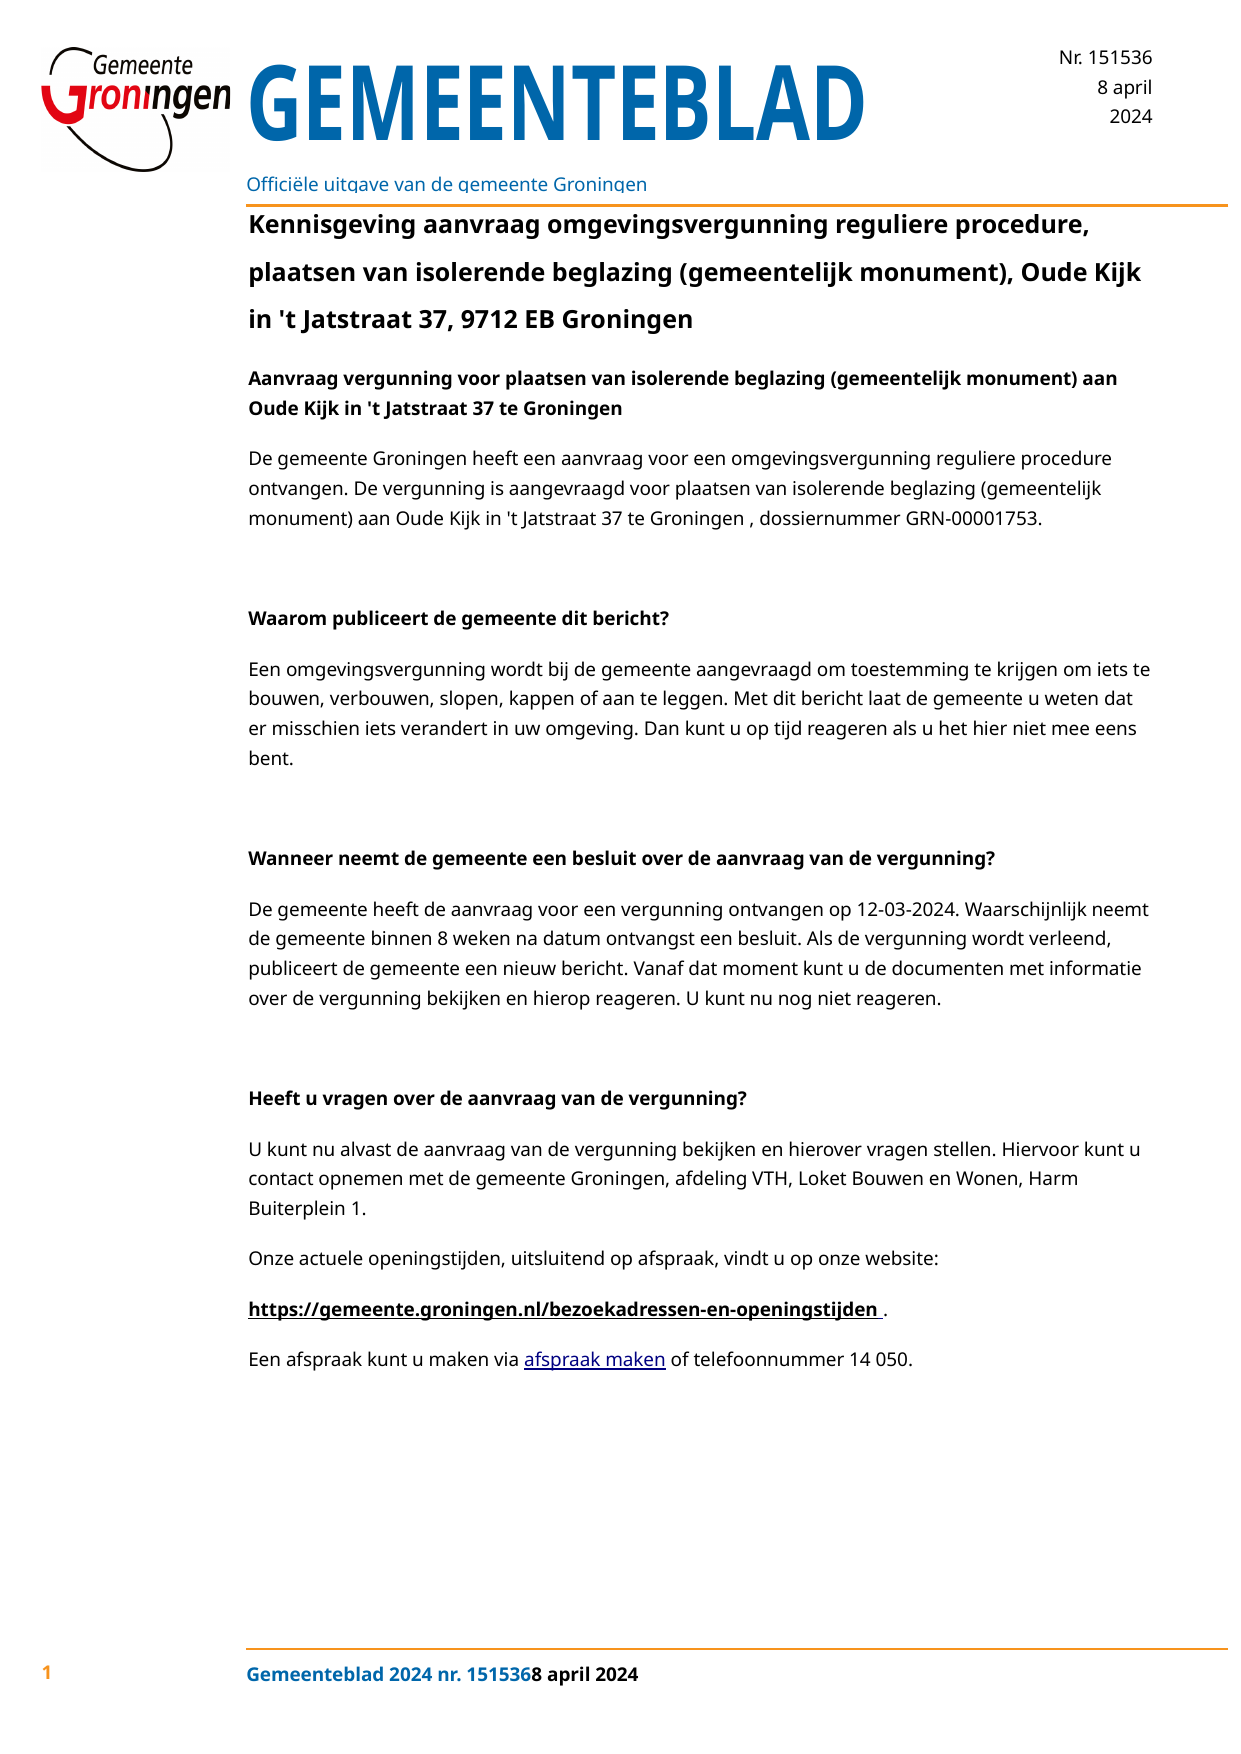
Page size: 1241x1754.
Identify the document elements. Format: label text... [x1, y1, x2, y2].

text Kennisgeving aanvraag omgevingsvergunning reguliere procedure, plaatsen van isolerende beglazing (gemeentelijk monument), Oude Kijk in 't Jatstraat 37, 9712 EB Groningen [248, 207, 1152, 336]
text Wanneer neemt de gemeente een besluit over de aanvraag van de vergunning? [248, 846, 1152, 871]
text Een omgevingsvergunning wordt bij de gemeente aangevraagd om toestemming te krijgen om iets te bouwen, verbouwen, slopen, kappen of aan te leggen. Met dit bericht laat de gemeente u weten dat er misschien iets verandert in uw omgeving. Dan kunt u op tijd reageren als u het hier niet mee eens bent. [248, 656, 1152, 770]
text https://gemeente.groningen.nl/bezoekadressen-en-openingstijden . [248, 1296, 1152, 1322]
text De gemeente Groningen heeft een aanvraag voor een omgevingsvergunning reguliere procedure ontvangen. De vergunning is aangevraagd voor plaatsen van isolerende beglazing (gemeentelijk monument) aan Oude Kijk in 't Jatstraat 37 te Groningen , dossiernummer GRN-00001753. [248, 446, 1152, 530]
text Onze actuele openingstijden, uitsluitend op afspraak, vindt u op onze website: [248, 1246, 1152, 1271]
text Waarom publiceert de gemeente dit bericht? [248, 606, 1152, 631]
text Heeft u vragen over de aanvraag van de vergunning? [248, 1086, 1152, 1111]
picture [41, 47, 231, 172]
text Een afspraak kunt u maken via afspraak maken of telefoonnummer 14 050. [248, 1346, 1152, 1372]
text U kunt nu alvast de aanvraag van de vergunning bekijken en hierover vragen stellen. Hiervoor kunt u contact opnemen met de gemeente Groningen, afdeling VTH, Loket Bouwen en Wonen, Harm Buiterplein 1. [248, 1136, 1152, 1221]
text Aanvraag vergunning voor plaatsen van isolerende beglazing (gemeentelijk monument) aan Oude Kijk in 't Jatstraat 37 te Groningen [248, 366, 1152, 421]
text De gemeente heeft de aanvraag voor een vergunning ontvangen op 12-03-2024. Waarschijnlijk neemt de gemeente binnen 8 weken na datum ontvangst een besluit. Als de vergunning wordt verleend, publiceert de gemeente een nieuw bericht. Vanaf dat moment kunt u de documenten met informatie over de vergunning bekijken en hierop reageren. U kunt nu nog niet reageren. [248, 896, 1152, 1010]
